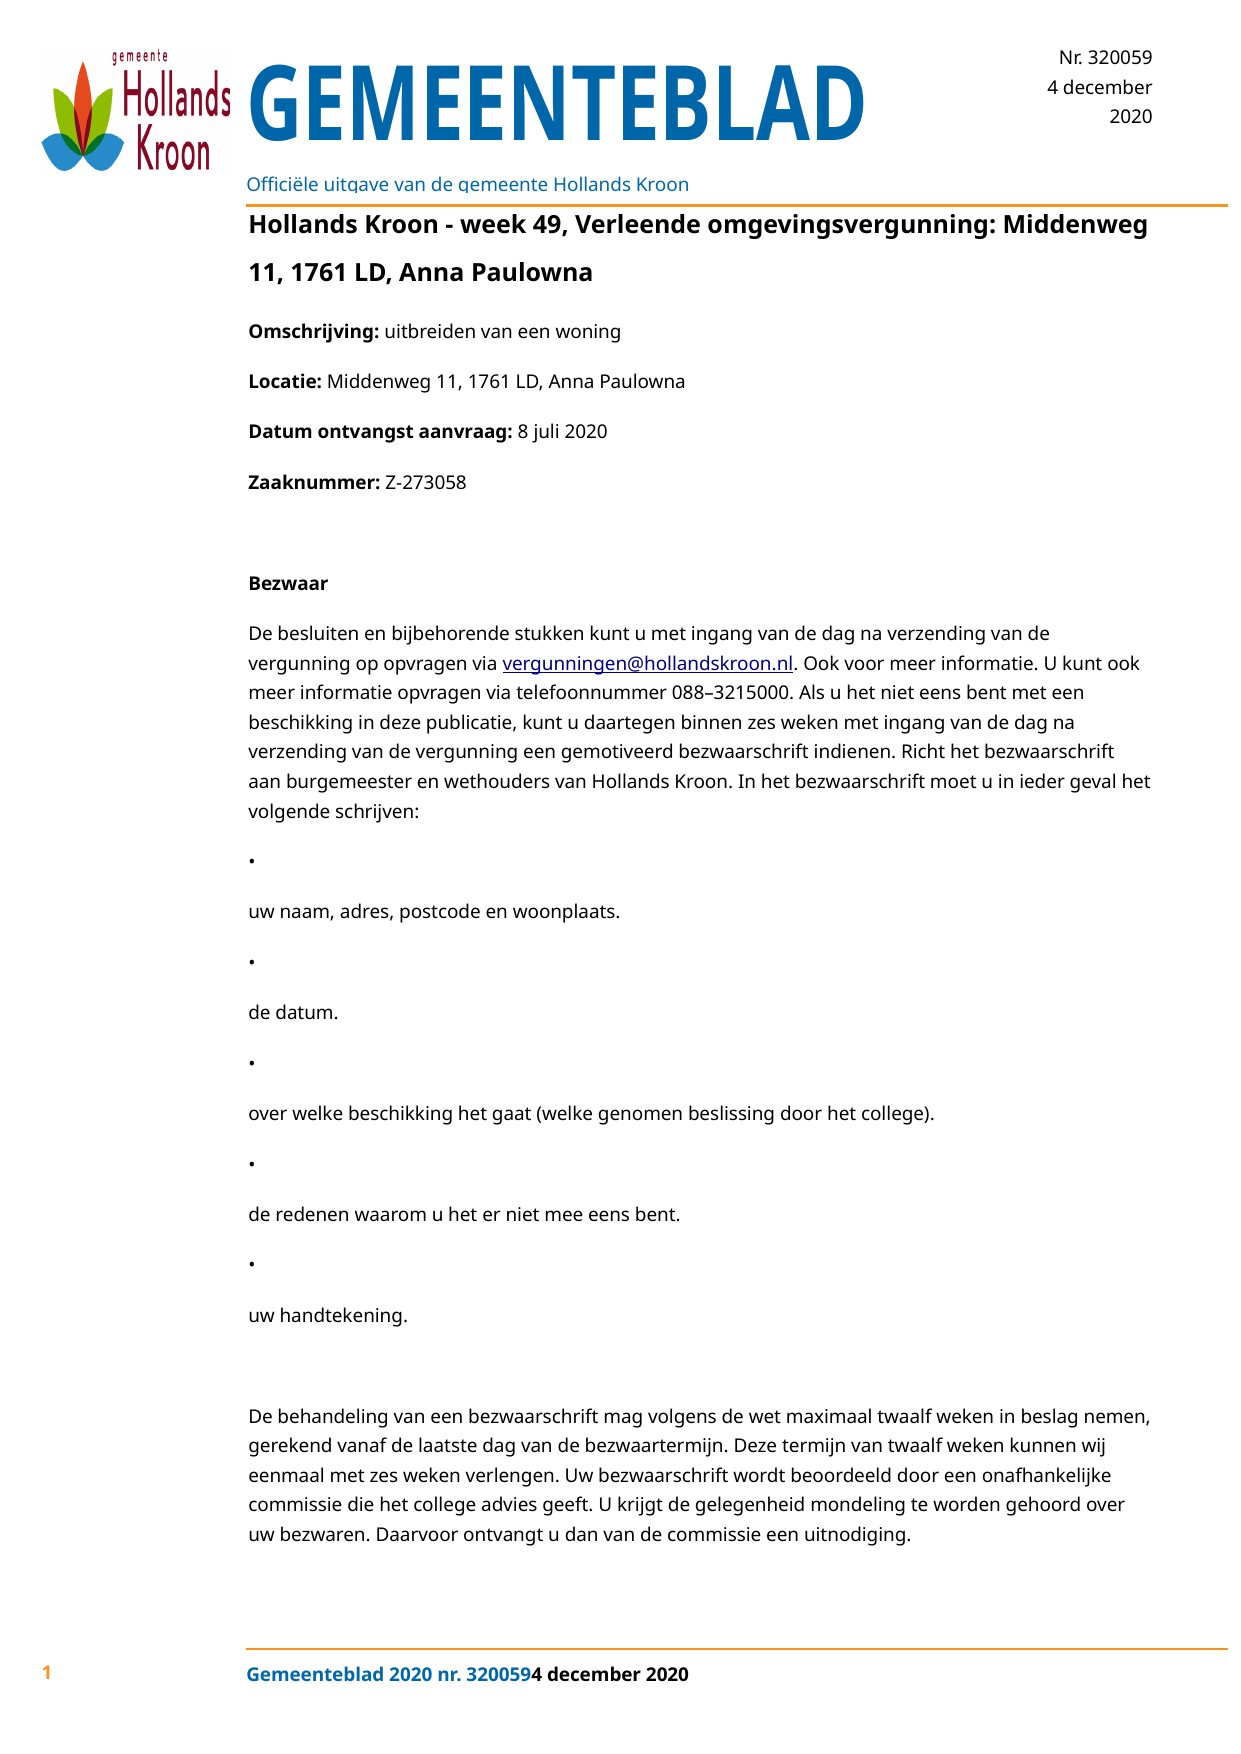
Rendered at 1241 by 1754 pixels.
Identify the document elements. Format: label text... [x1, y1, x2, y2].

text De besluiten en bijbehorende stukken kunt u met ingang van de dag na verzending van de vergunning op opvragen via vergunningen@hollandskroon.nl. Ook voor meer informatie. U kunt ook meer informatie opvragen via telefoonnummer 088–3215000. Als u het niet eens bent met een beschikking in deze publicatie, kunt u daartegen binnen zes weken met ingang van de dag na verzending van de vergunning een gemotiveerd bezwaarschrift indienen. Richt het bezwaarschrift aan burgemeester en wethouders van Hollands Kroon. In het bezwaarschrift moet u in ieder geval het volgende schrijven: [248, 620, 1152, 824]
text Hollands Kroon - week 49, Verleende omgevingsvergunning: Middenweg 11, 1761 LD, Anna Paulowna [248, 207, 1152, 288]
text Bezwaar [248, 570, 1152, 596]
text uw handtekening. [248, 1302, 1152, 1328]
picture [41, 47, 231, 172]
text de datum. [248, 999, 1152, 1025]
text de redenen waarom u het er niet mee eens bent. [248, 1201, 1152, 1227]
text • [248, 848, 1152, 874]
text Omschrijving: uitbreiden van een woning [248, 318, 1152, 344]
text • [248, 1151, 1152, 1177]
text • [248, 1252, 1152, 1277]
text Datum ontvangst aanvraag: 8 juli 2020 [248, 419, 1152, 444]
text Zaaknummer: Z-273058 [248, 469, 1152, 495]
text • [248, 949, 1152, 975]
text uw naam, adres, postcode en woonplaats. [248, 899, 1152, 924]
text • [248, 1050, 1152, 1076]
text over welke beschikking het gaat (welke genomen beslissing door het college). [248, 1100, 1152, 1126]
text De behandeling van een bezwaarschrift mag volgens de wet maximaal twaalf weken in beslag nemen, gerekend vanaf de laatste dag van de bezwaartermijn. Deze termijn van twaalf weken kunnen wij eenmaal met zes weken verlengen. Uw bezwaarschrift wordt beoordeeld door een onafhankelijke commissie die het college advies geeft. U krijgt de gelegenheid mondeling te worden gehoord over uw bezwaren. Daarvoor ontvangt u dan van de commissie een uitnodiging. [248, 1403, 1152, 1547]
text Locatie: Middenweg 11, 1761 LD, Anna Paulowna [248, 368, 1152, 394]
